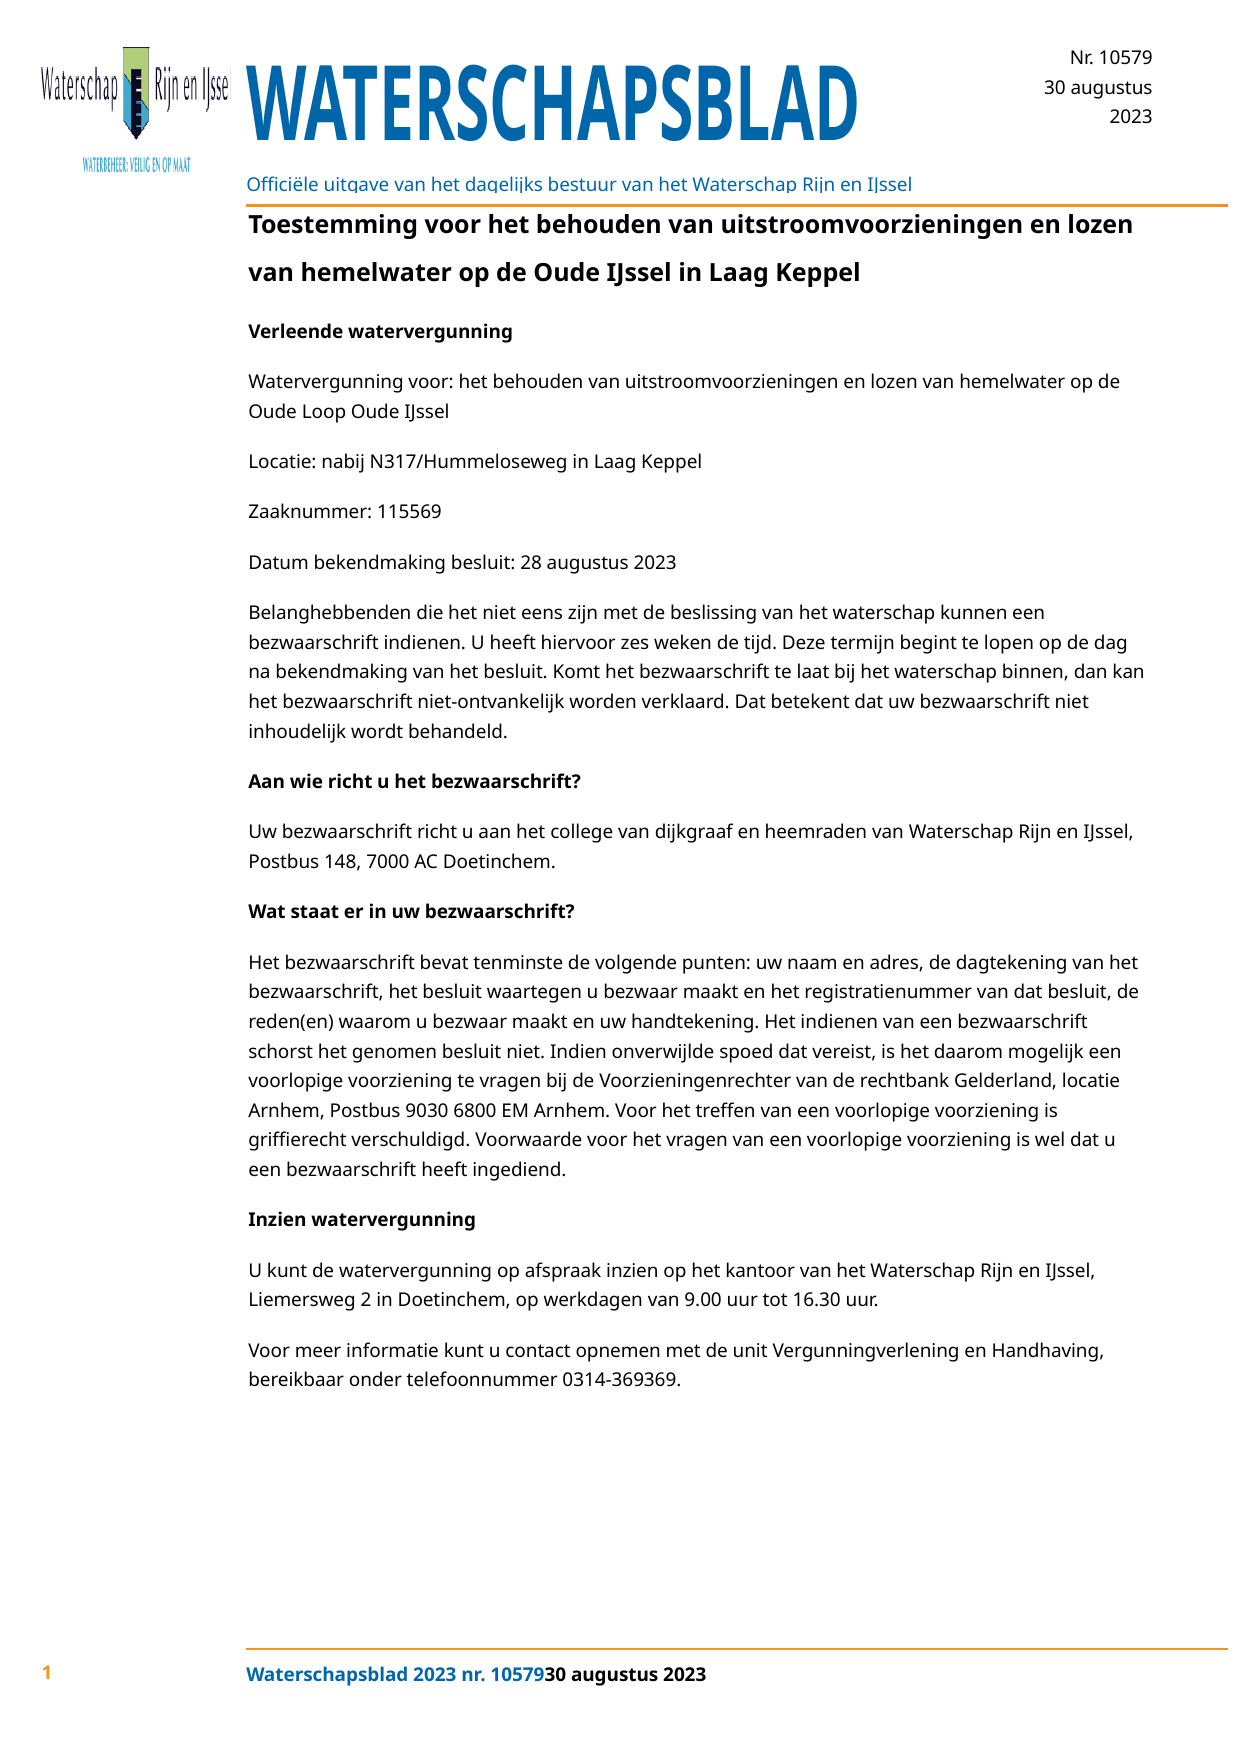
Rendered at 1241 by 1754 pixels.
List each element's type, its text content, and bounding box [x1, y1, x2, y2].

text Datum bekendmaking besluit: 28 augustus 2023 [248, 549, 1152, 575]
text Belanghebbenden die het niet eens zijn met de beslissing van het waterschap kunnen een bezwaarschrift indienen. U heeft hiervoor zes weken de tijd. Deze termijn begint te lopen op de dag na bekendmaking van het besluit. Komt het bezwaarschrift te laat bij het waterschap binnen, dan kan het bezwaarschrift niet-ontvankelijk worden verklaard. Dat betekent dat uw bezwaarschrift niet inhoudelijk wordt behandeld. [248, 599, 1152, 744]
text Verleende watervergunning [248, 318, 1152, 344]
text Voor meer informatie kunt u contact opnemen met de unit Vergunningverlening en Handhaving, bereikbaar onder telefoonnummer 0314-369369. [248, 1337, 1152, 1392]
text Uw bezwaarschrift richt u aan het college van dijkgraaf en heemraden van Waterschap Rijn en IJssel, Postbus 148, 7000 AC Doetinchem. [248, 819, 1152, 874]
text Watervergunning voor: het behouden van uitstroomvoorzieningen en lozen van hemelwater op de Oude Loop Oude IJssel [248, 368, 1152, 424]
text Zaaknummer: 115569 [248, 499, 1152, 524]
text Aan wie richt u het bezwaarschrift? [248, 768, 1152, 794]
text Inzien watervergunning [248, 1207, 1152, 1232]
text Locatie: nabij N317/Hummeloseweg in Laag Keppel [248, 448, 1152, 474]
text U kunt de watervergunning op afspraak inzien op het kantoor van het Waterschap Rijn en IJssel, Liemersweg 2 in Doetinchem, op werkdagen van 9.00 uur tot 16.30 uur. [248, 1257, 1152, 1312]
text Toestemming voor het behouden van uitstroomvoorzieningen en lozen van hemelwater op de Oude IJssel in Laag Keppel [248, 207, 1152, 288]
text Het bezwaarschrift bevat tenminste de volgende punten: uw naam en adres, de dagtekening van het bezwaarschrift, het besluit waartegen u bezwaar maakt en het registratienummer van dat besluit, de reden(en) waarom u bezwaar maakt en uw handtekening. Het indienen van een bezwaarschrift schorst het genomen besluit niet. Indien onverwijlde spoed dat vereist, is het daarom mogelijk een voorlopige voorziening te vragen bij de Voorzieningenrechter van de rechtbank Gelderland, locatie Arnhem, Postbus 9030 6800 EM Arnhem. Voor het treffen van een voorlopige voorziening is griffierecht verschuldigd. Voorwaarde voor het vragen van een voorlopige voorziening is wel dat u een bezwaarschrift heeft ingediend. [248, 949, 1152, 1182]
text Wat staat er in uw bezwaarschrift? [248, 899, 1152, 924]
picture [41, 47, 231, 172]
